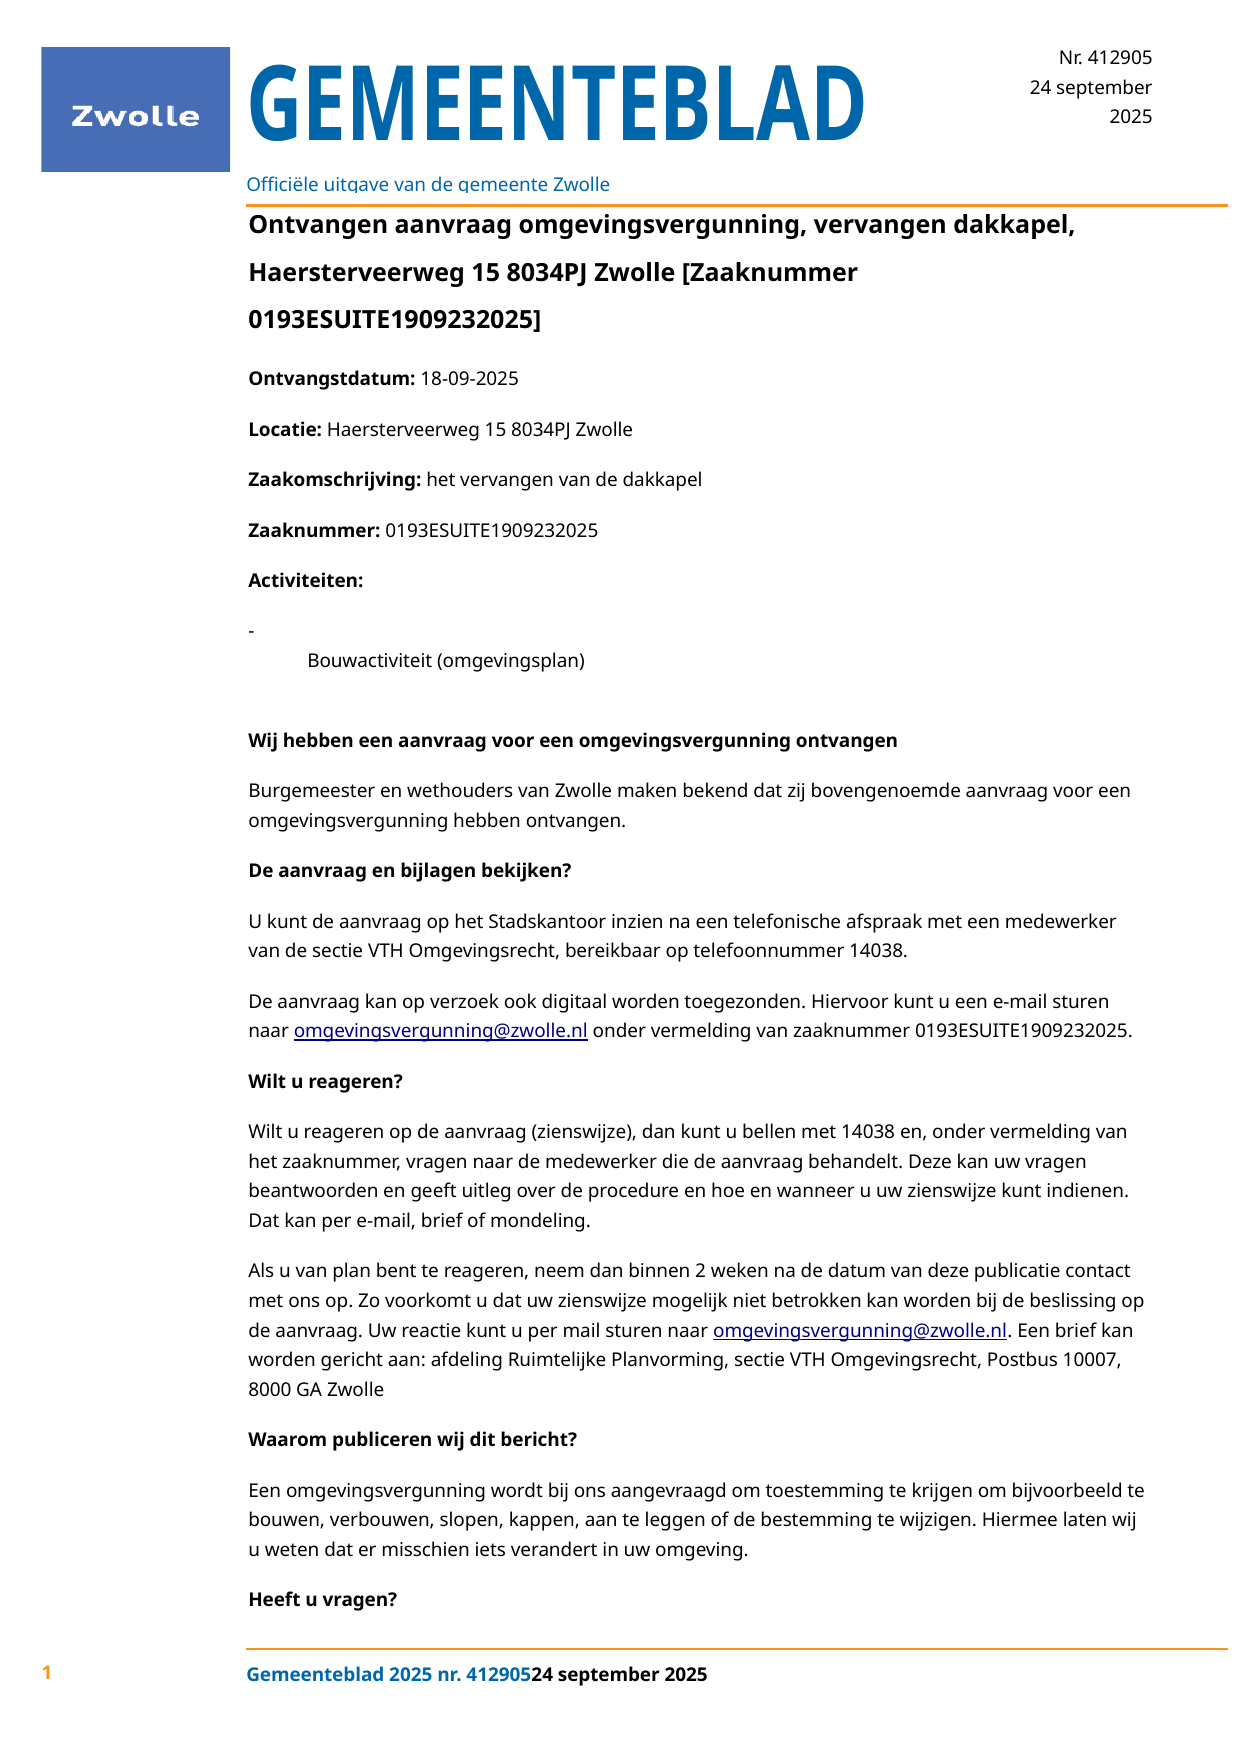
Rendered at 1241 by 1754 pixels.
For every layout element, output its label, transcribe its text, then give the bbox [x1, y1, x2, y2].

text U kunt de aanvraag op het Stadskantoor inzien na een telefonische afspraak met een medewerker van de sectie VTH Omgevingsrecht, bereikbaar op telefoonnummer 14038. [248, 908, 1152, 963]
text De aanvraag kan op verzoek ook digitaal worden toegezonden. Hiervoor kunt u een e-mail sturen naar omgevingsvergunning@zwolle.nl onder vermelding van zaaknummer 0193ESUITE1909232025. [248, 988, 1152, 1043]
text Een omgevingsvergunning wordt bij ons aangevraagd om toestemming te krijgen om bijvoorbeeld te bouwen, verbouwen, slopen, kappen, aan te leggen of de bestemming te wijzigen. Hiermee laten wij u weten dat er misschien iets verandert in uw omgeving. [248, 1477, 1152, 1562]
text Als u van plan bent te reageren, neem dan binnen 2 weken na de datum van deze publicatie contact met ons op. Zo voorkomt u dat uw zienswijze mogelijk niet betrokken kan worden bij de beslissing op de aanvraag. Uw reactie kunt u per mail sturen naar omgevingsvergunning@zwolle.nl. Een brief kan worden gericht aan: afdeling Ruimtelijke Planvorming, sectie VTH Omgevingsrecht, Postbus 10007, 8000 GA Zwolle [248, 1258, 1152, 1402]
text Activiteiten: [248, 567, 1152, 593]
text Burgemeester en wethouders van Zwolle maken bekend dat zij bovengenoemde aanvraag voor een omgevingsvergunning hebben ontvangen. [248, 778, 1152, 833]
text Zaaknummer: 0193ESUITE1909232025 [248, 517, 1152, 542]
text Waarom publiceren wij dit bericht? [248, 1426, 1152, 1452]
text Wilt u reageren? [248, 1068, 1152, 1094]
list Bouwactiviteit (omgevingsplan) [248, 647, 1152, 673]
text Zaakomschrijving: het vervangen van de dakkapel [248, 466, 1152, 492]
text De aanvraag en bijlagen bekijken? [248, 858, 1152, 883]
text Ontvangstdatum: 18-09-2025 [248, 366, 1152, 391]
text Wilt u reageren op de aanvraag (zienswijze), dan kunt u bellen met 14038 en, onder vermelding van het zaaknummer, vragen naar de medewerker die de aanvraag behandelt. Deze kan uw vragen beantwoorden en geeft uitleg over de procedure en hoe en wanneer u uw zienswijze kunt indienen. Dat kan per e-mail, brief of mondeling. [248, 1118, 1152, 1233]
text Locatie: Haersterveerweg 15 8034PJ Zwolle [248, 416, 1152, 442]
text Heeft u vragen? [248, 1586, 1152, 1612]
text Wij hebben een aanvraag voor een omgevingsvergunning ontvangen [248, 727, 1152, 753]
picture [41, 47, 231, 172]
text Ontvangen aanvraag omgevingsvergunning, vervangen dakkapel, Haersterveerweg 15 8034PJ Zwolle [Zaaknummer 0193ESUITE1909232025] [248, 207, 1152, 336]
